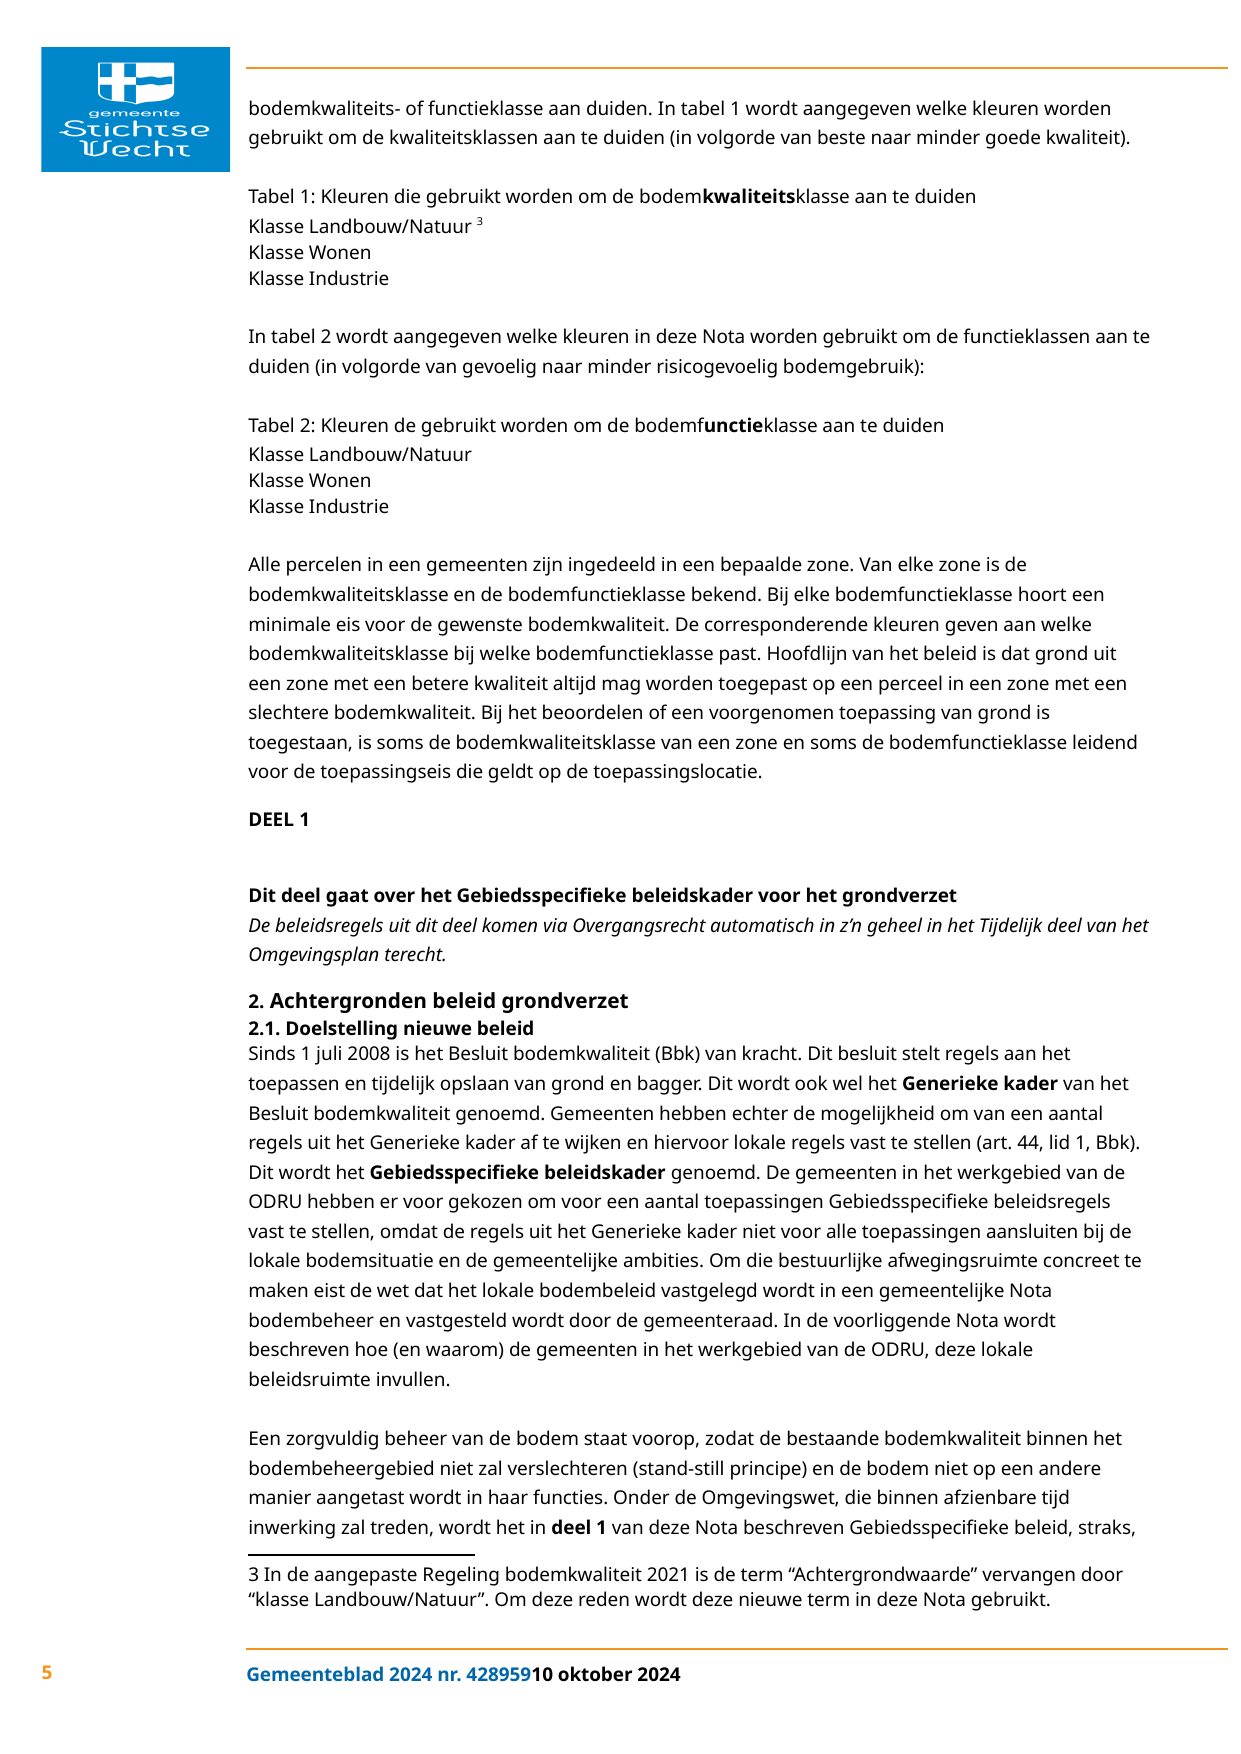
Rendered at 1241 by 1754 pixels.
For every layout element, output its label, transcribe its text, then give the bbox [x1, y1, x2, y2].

table_cell Klasse Wonen [248, 468, 1152, 493]
text Sinds 1 juli 2008 is het Besluit bodemkwaliteit (Bbk) van kracht. Dit besluit stelt regels aan het toepassen en tijdelijk opslaan van grond en bagger. Dit wordt ook wel het Generieke kader van het Besluit bodemkwaliteit genoemd. Gemeenten hebben echter de mogelijkheid om van een aantal regels uit het Generieke kader af te wijken en hiervoor lokale regels vast te stellen (art. 44, lid 1, Bbk). Dit wordt het Gebiedsspecifieke beleidskader genoemd. De gemeenten in het werkgebied van de ODRU hebben er voor gekozen om voor een aantal toepassingen Gebiedsspecifieke beleidsregels vast te stellen, omdat de regels uit het Generieke kader niet voor alle toepassingen aansluiten bij de lokale bodemsituatie en de gemeentelijke ambities. Om die bestuurlijke afwegingsruimte concreet te maken eist de wet dat het lokale bodembeleid vastgelegd wordt in een gemeentelijke Nota bodembeheer en vastgesteld wordt door de gemeenteraad. In de voorliggende Nota wordt beschreven hoe (en waarom) de gemeenten in het werkgebied van de ODRU, deze lokale beleidsruimte invullen. [248, 1041, 1152, 1392]
text Tabel 2: Kleuren de gebruikt worden om de bodemfunctieklasse aan te duiden [248, 412, 1152, 438]
text DEEL 1 [248, 804, 1152, 833]
table_header Dit deel gaat over het Gebiedsspecifieke beleidskader voor het grondverzet De beleidsregels uit dit deel komen via Overgangsrecht automatisch in z’n geheel in het Tijdelijk deel van het Omgevingsplan terecht. [248, 882, 1152, 967]
text bodemkwaliteits- of functieklasse aan duiden. In tabel 1 wordt aangegeven welke kleuren worden gebruikt om de kwaliteitsklassen aan te duiden (in volgorde van beste naar minder goede kwaliteit). [248, 95, 1152, 150]
picture [137, 63, 174, 103]
text Alle percelen in een gemeenten zijn ingedeeld in een bepaalde zone. Van elke zone is de bodemkwaliteitsklasse en de bodemfunctieklasse bekend. Bij elke bodemfunctieklasse hoort een minimale eis voor de gewenste bodemkwaliteit. De corresponderende kleuren geven aan welke bodemkwaliteitsklasse bij welke bodemfunctieklasse past. Hoofdlijn van het beleid is dat grond uit een zone met een betere kwaliteit altijd mag worden toegepast op een perceel in een zone met een slechtere bodemkwaliteit. Bij het beoordelen of een voorgenomen toepassing van grond is toegestaan, is soms de bodemkwaliteitsklasse van een zone en soms de bodemfunctieklasse leidend voor de toepassingseis die geldt op de toepassingslocatie. [248, 552, 1152, 784]
text Een zorgvuldig beheer van de bodem staat voorop, zodat de bestaande bodemkwaliteit binnen het bodembeheergebied niet zal verslechteren (stand-still principe) en de bodem niet op een andere manier aangetast wordt in haar functies. Onder de Omgevingswet, die binnen afzienbare tijd inwerking zal treden, wordt het in deel 1 van deze Nota beschreven Gebiedsspecifieke beleid, straks, [248, 1425, 1152, 1539]
table_header Klasse Landbouw/Natuur [248, 213, 1152, 239]
table_cell Klasse Industrie [248, 265, 1152, 290]
table_cell Klasse Wonen [248, 239, 1152, 265]
table_cell Klasse Industrie [248, 493, 1152, 519]
text 2.1. Doelstelling nieuwe beleid [248, 1015, 1152, 1041]
table_header Klasse Landbouw/Natuur [248, 442, 1152, 467]
text In tabel 2 wordt aangegeven welke kleuren in deze Nota worden gebruikt om de functieklassen aan te duiden (in volgorde van gevoelig naar minder risicogevoelig bodemgebruik): [248, 323, 1152, 378]
text 2. Achtergronden beleid grondverzet [248, 986, 1152, 1015]
picture [99, 63, 135, 101]
text Tabel 1: Kleuren die gebruikt worden om de bodemkwaliteitsklasse aan te duiden [248, 183, 1152, 209]
